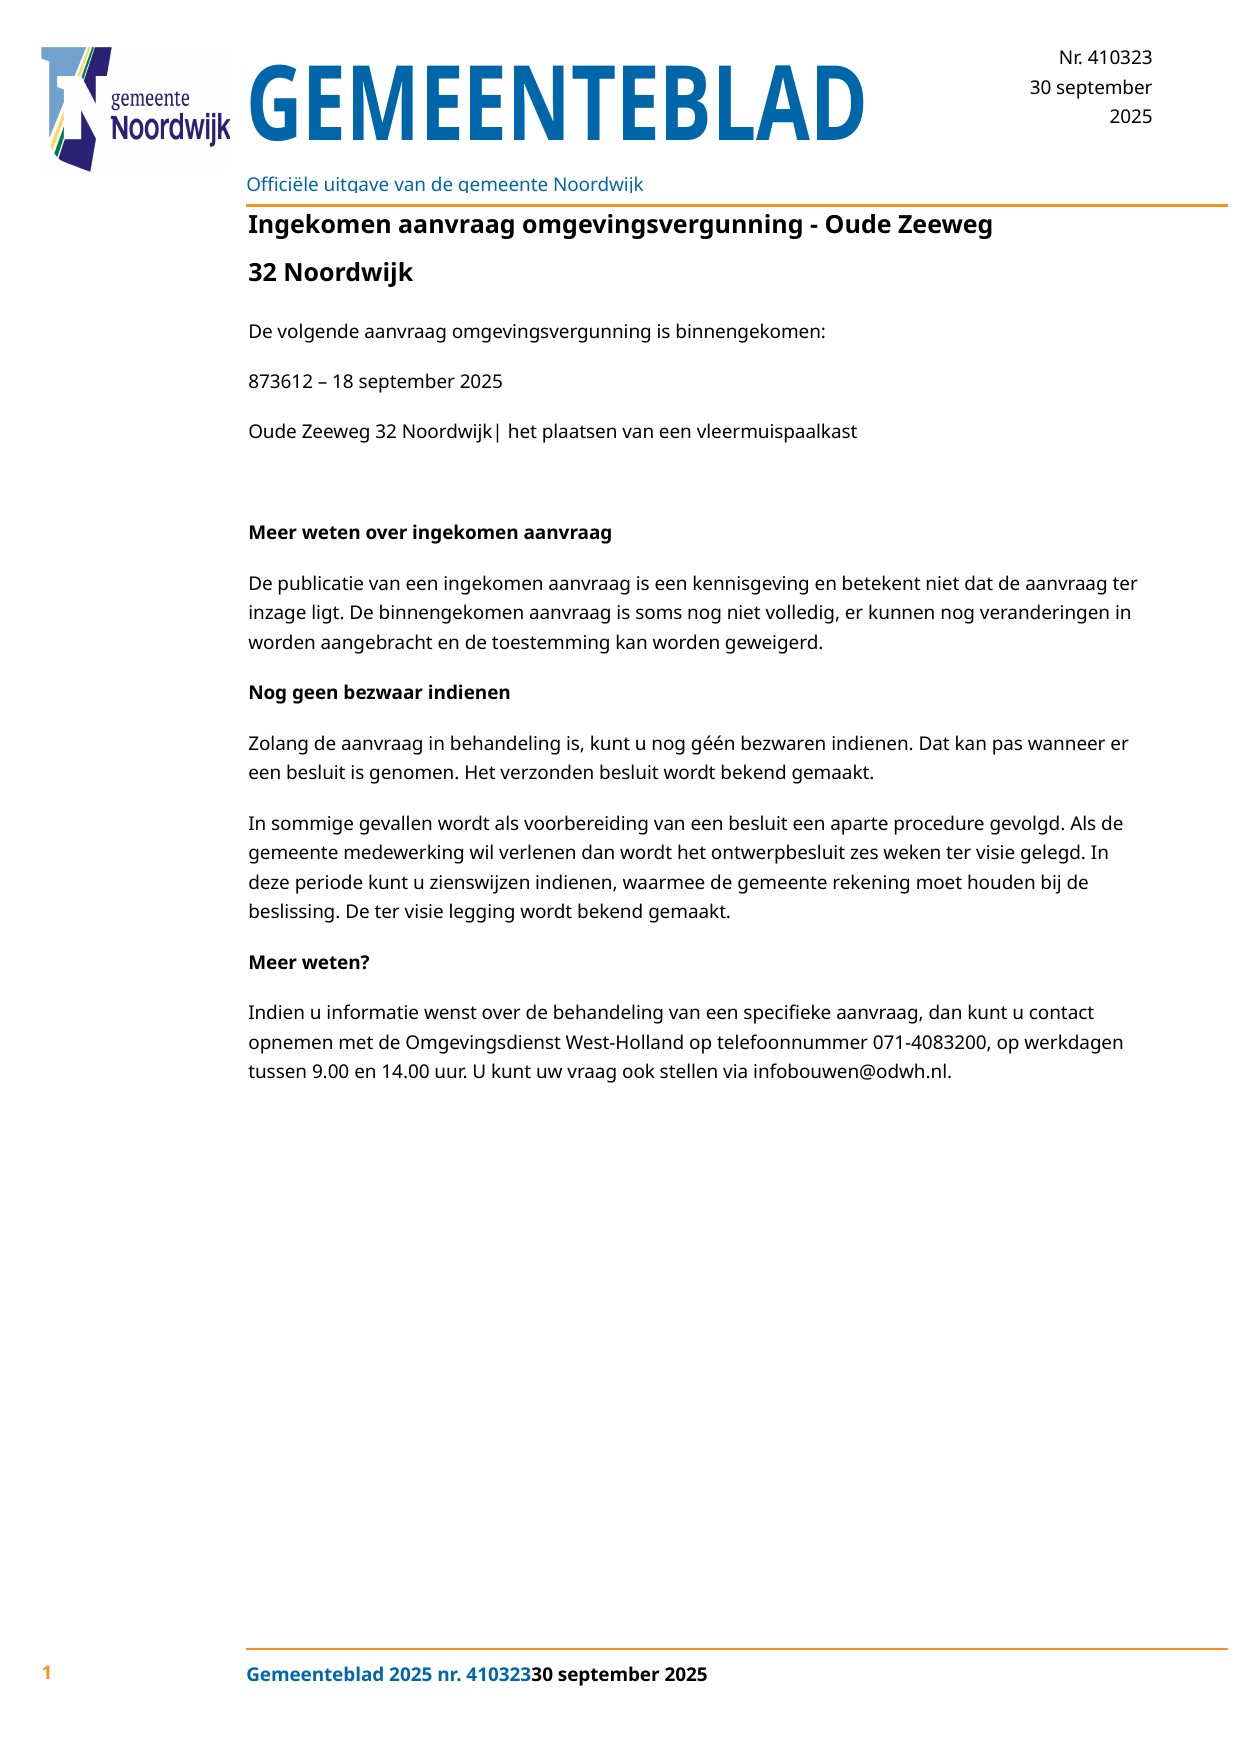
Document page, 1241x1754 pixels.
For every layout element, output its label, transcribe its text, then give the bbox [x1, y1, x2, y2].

text De volgende aanvraag omgevingsvergunning is binnengekomen: [248, 318, 1152, 344]
text Nog geen bezwaar indienen [248, 679, 1152, 705]
text De publicatie van een ingekomen aanvraag is een kennisgeving en betekent niet dat de aanvraag ter inzage ligt. De binnengekomen aanvraag is soms nog niet volledig, er kunnen nog veranderingen in worden aangebracht en de toestemming kan worden geweigerd. [248, 570, 1152, 655]
text 873612 – 18 september 2025 [248, 368, 1152, 394]
text Oude Zeeweg 32 Noordwijk| het plaatsen van een vleermuispaalkast [248, 419, 1152, 444]
text Indien u informatie wenst over de behandeling van een specifieke aanvraag, dan kunt u contact opnemen met de Omgevingsdienst West-Holland op telefoonnummer 071-4083200, op werkdagen tussen 9.00 en 14.00 uur. U kunt uw vraag ook stellen via infobouwen@odwh.nl. [248, 999, 1152, 1084]
text In sommige gevallen wordt als voorbereiding van een besluit een aparte procedure gevolgd. Als de gemeente medewerking wil verlenen dan wordt het ontwerpbesluit zes weken ter visie gelegd. In deze periode kunt u zienswijzen indienen, waarmee de gemeente rekening moet houden bij de beslissing. De ter visie legging wordt bekend gemaakt. [248, 810, 1152, 924]
text Meer weten over ingekomen aanvraag [248, 519, 1152, 545]
text Zolang de aanvraag in behandeling is, kunt u nog géén bezwaren indienen. Dat kan pas wanneer er een besluit is genomen. Het verzonden besluit wordt bekend gemaakt. [248, 730, 1152, 785]
picture [41, 47, 231, 172]
text Meer weten? [248, 949, 1152, 975]
text Ingekomen aanvraag omgevingsvergunning - Oude Zeeweg 32 Noordwijk [248, 207, 1152, 288]
